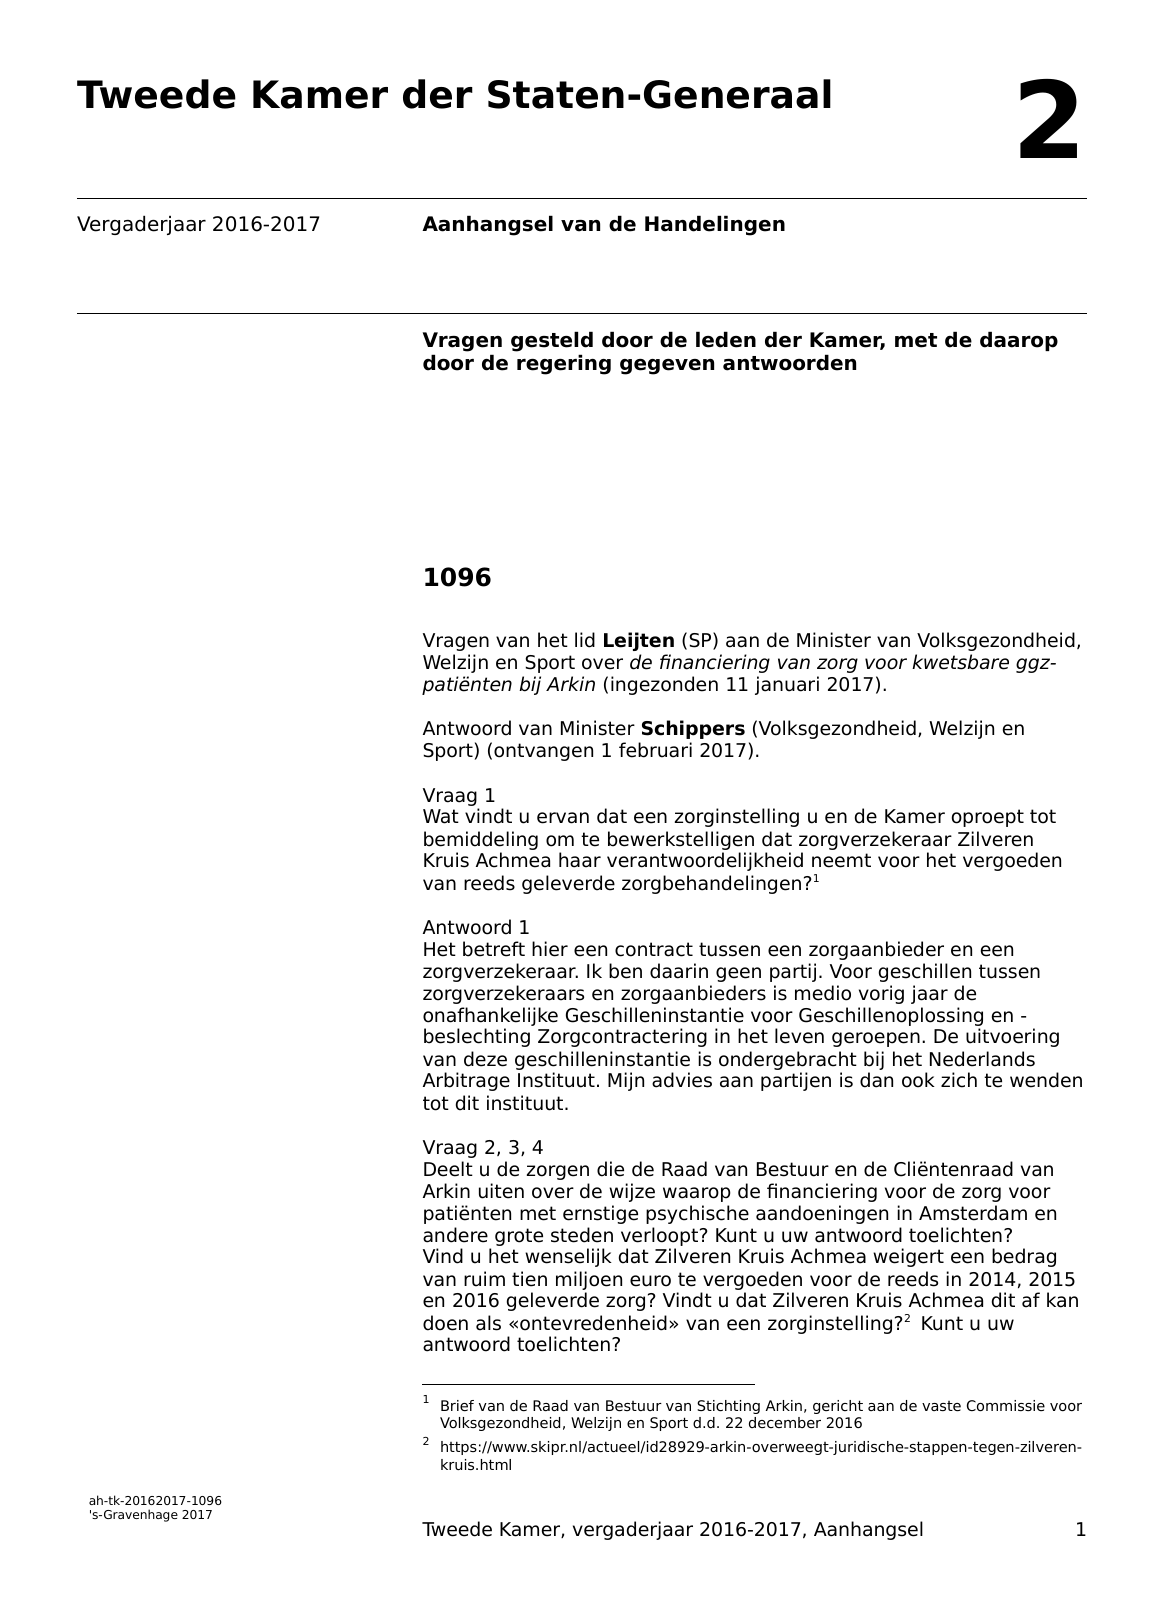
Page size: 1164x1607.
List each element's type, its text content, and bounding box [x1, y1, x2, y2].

text 's-Gravenhage 2017 [88, 1508, 323, 1522]
text Vraag 2, 3, 4 [422, 1137, 1087, 1158]
text Antwoord van Minister Schippers (Volksgezondheid, Welzijn en Sport) (ontvangen 1 februari 2017). [422, 718, 1087, 762]
text Vragen van het lid Leijten (SP) aan de Minister van Volksgezondheid, Welzijn en Sport over de financiering van zorg voor kwetsbare ggz-patiënten bij Arkin (ingezonden 11 januari 2017). [422, 630, 1087, 696]
table_cell Vergaderjaar 2016-2017 [77, 199, 422, 313]
text 1096 [422, 563, 1087, 592]
text ah-tk-20162017-1096 [88, 1494, 323, 1508]
text Deelt u de zorgen die de Raad van Bestuur en de Cliëntenraad van Arkin uiten over de wijze waarop de financiering voor de zorg voor patiënten met ernstige psychische aandoeningen in Amsterdam en andere grote steden verloopt? Kunt u uw antwoord toelichten? [422, 1158, 1087, 1246]
text Het betreft hier een contract tussen een zorgaanbieder en een zorgverzekeraar. Ik ben daarin geen partij. Voor geschillen tussen zorgverzekeraars en zorgaanbieders is medio vorig jaar de onafhankelijke Geschilleninstantie voor Geschillenoplossing en -beslechting Zorgcontractering in het leven geroepen. De uitvoering van deze geschilleninstantie is ondergebracht bij het Nederlands Arbitrage Instituut. Mijn advies aan partijen is dan ook zich te wenden tot dit instituut. [422, 938, 1087, 1114]
table_header 2 [886, 59, 1087, 198]
text Brief van de Raad van Bestuur van Stichting Arkin, gericht aan de vaste Commissie voor Volksgezondheid, Welzijn en Sport d.d. 22 december 2016 [422, 1393, 1087, 1432]
text Wat vindt u ervan dat een zorginstelling u en de Kamer oproept tot bemiddeling om te bewerkstelligen dat zorgverzekeraar Zilveren Kruis Achmea haar verantwoordelijkheid neemt voor het vergoeden van reeds geleverde zorgbehandelingen? [422, 806, 1087, 894]
text Vraag 1 [422, 784, 1087, 806]
table_cell [77, 314, 422, 375]
table_header Tweede Kamer der Staten-Generaal [77, 59, 886, 198]
text Vind u het wenselijk dat Zilveren Kruis Achmea weigert een bedrag van ruim tien miljoen euro te vergoeden voor de reeds in 2014, 2015 en 2016 geleverde zorg? Vindt u dat Zilveren Kruis Achmea dit af kan doen als «ontevredenheid» van een zorginstelling? Kunt u uw antwoord toelichten? [422, 1246, 1087, 1356]
text https://www.skipr.nl/actueel/id28929-arkin-overweegt-juridische-stappen-tegen-zilveren-kruis.html [422, 1435, 1087, 1474]
table_cell Aanhangsel van de Handelingen [422, 199, 1087, 313]
text Antwoord 1 [422, 917, 1087, 938]
table_cell Vragen gesteld door de leden der Kamer, met de daarop door de regering gegeven antwoorden [422, 314, 1087, 375]
